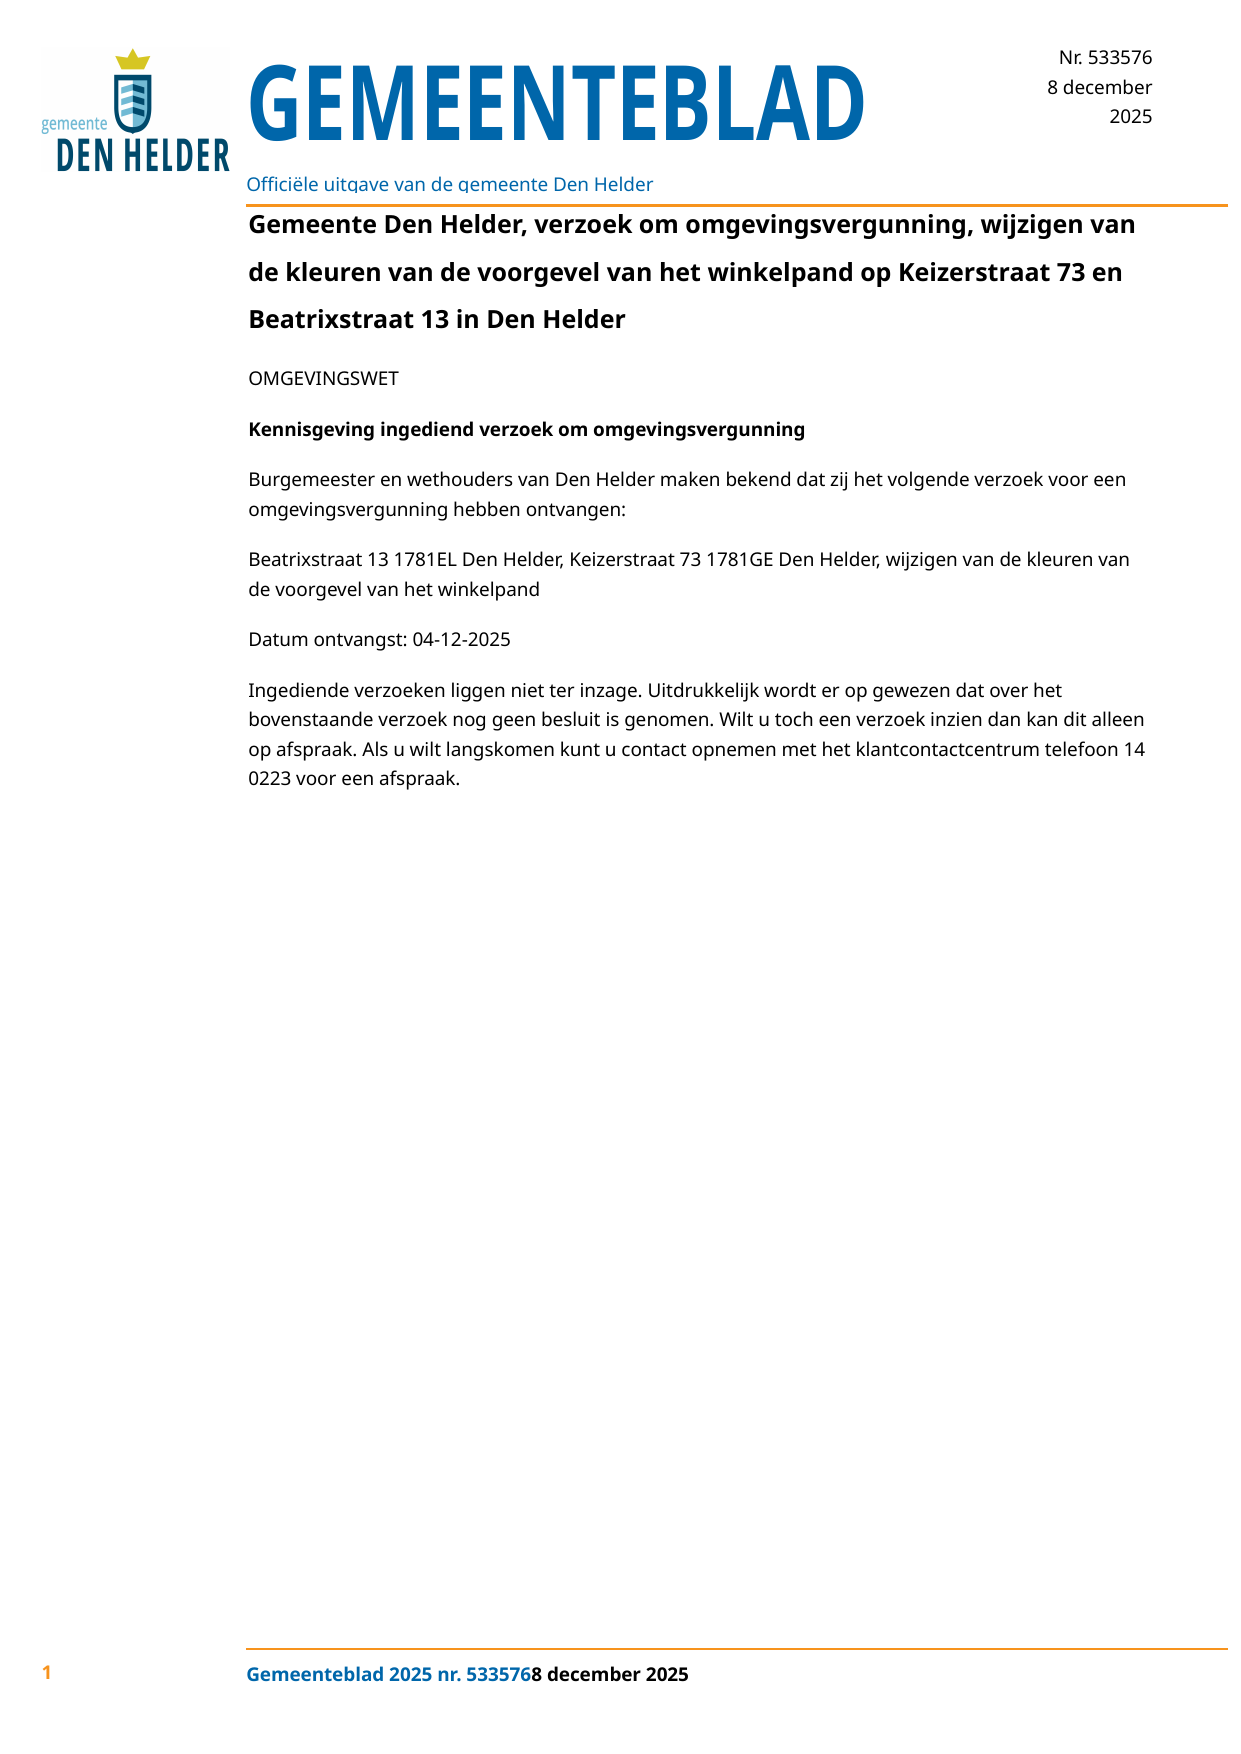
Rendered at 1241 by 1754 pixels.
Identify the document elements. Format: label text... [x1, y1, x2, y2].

text Burgemeester en wethouders van Den Helder maken bekend dat zij het volgende verzoek voor een omgevingsvergunning hebben ontvangen: [248, 466, 1152, 522]
picture [130, 157, 135, 172]
text Beatrixstraat 13 1781EL Den Helder, Keizerstraat 73 1781GE Den Helder, wijzigen van de kleuren van de voorgevel van het winkelpand [248, 546, 1152, 602]
picture [63, 144, 68, 165]
picture [100, 154, 106, 172]
picture [220, 160, 224, 172]
text Datum ontvangst: 04-12-2025 [248, 626, 1152, 652]
text Kennisgeving ingediend verzoek om omgevingsvergunning [248, 416, 1152, 442]
picture [41, 47, 231, 172]
text OMGEVINGSWET [248, 366, 1152, 391]
picture [182, 144, 187, 165]
text Gemeente Den Helder, verzoek om omgevingsvergunning, wijzigen van de kleuren van de voorgevel van het winkelpand op Keizerstraat 73 en Beatrixstraat 13 in Den Helder [248, 207, 1152, 336]
text Ingediende verzoeken liggen niet ter inzage. Uitdrukkelijk wordt er op gewezen dat over het bovenstaande verzoek nog geen besluit is genomen. Wilt u toch een verzoek inzien dan kan dit alleen op afspraak. Als u wilt langskomen kunt u contact opnemen met het klantcontactcentrum telefoon 14 0223 voor een afspraak. [248, 677, 1152, 791]
